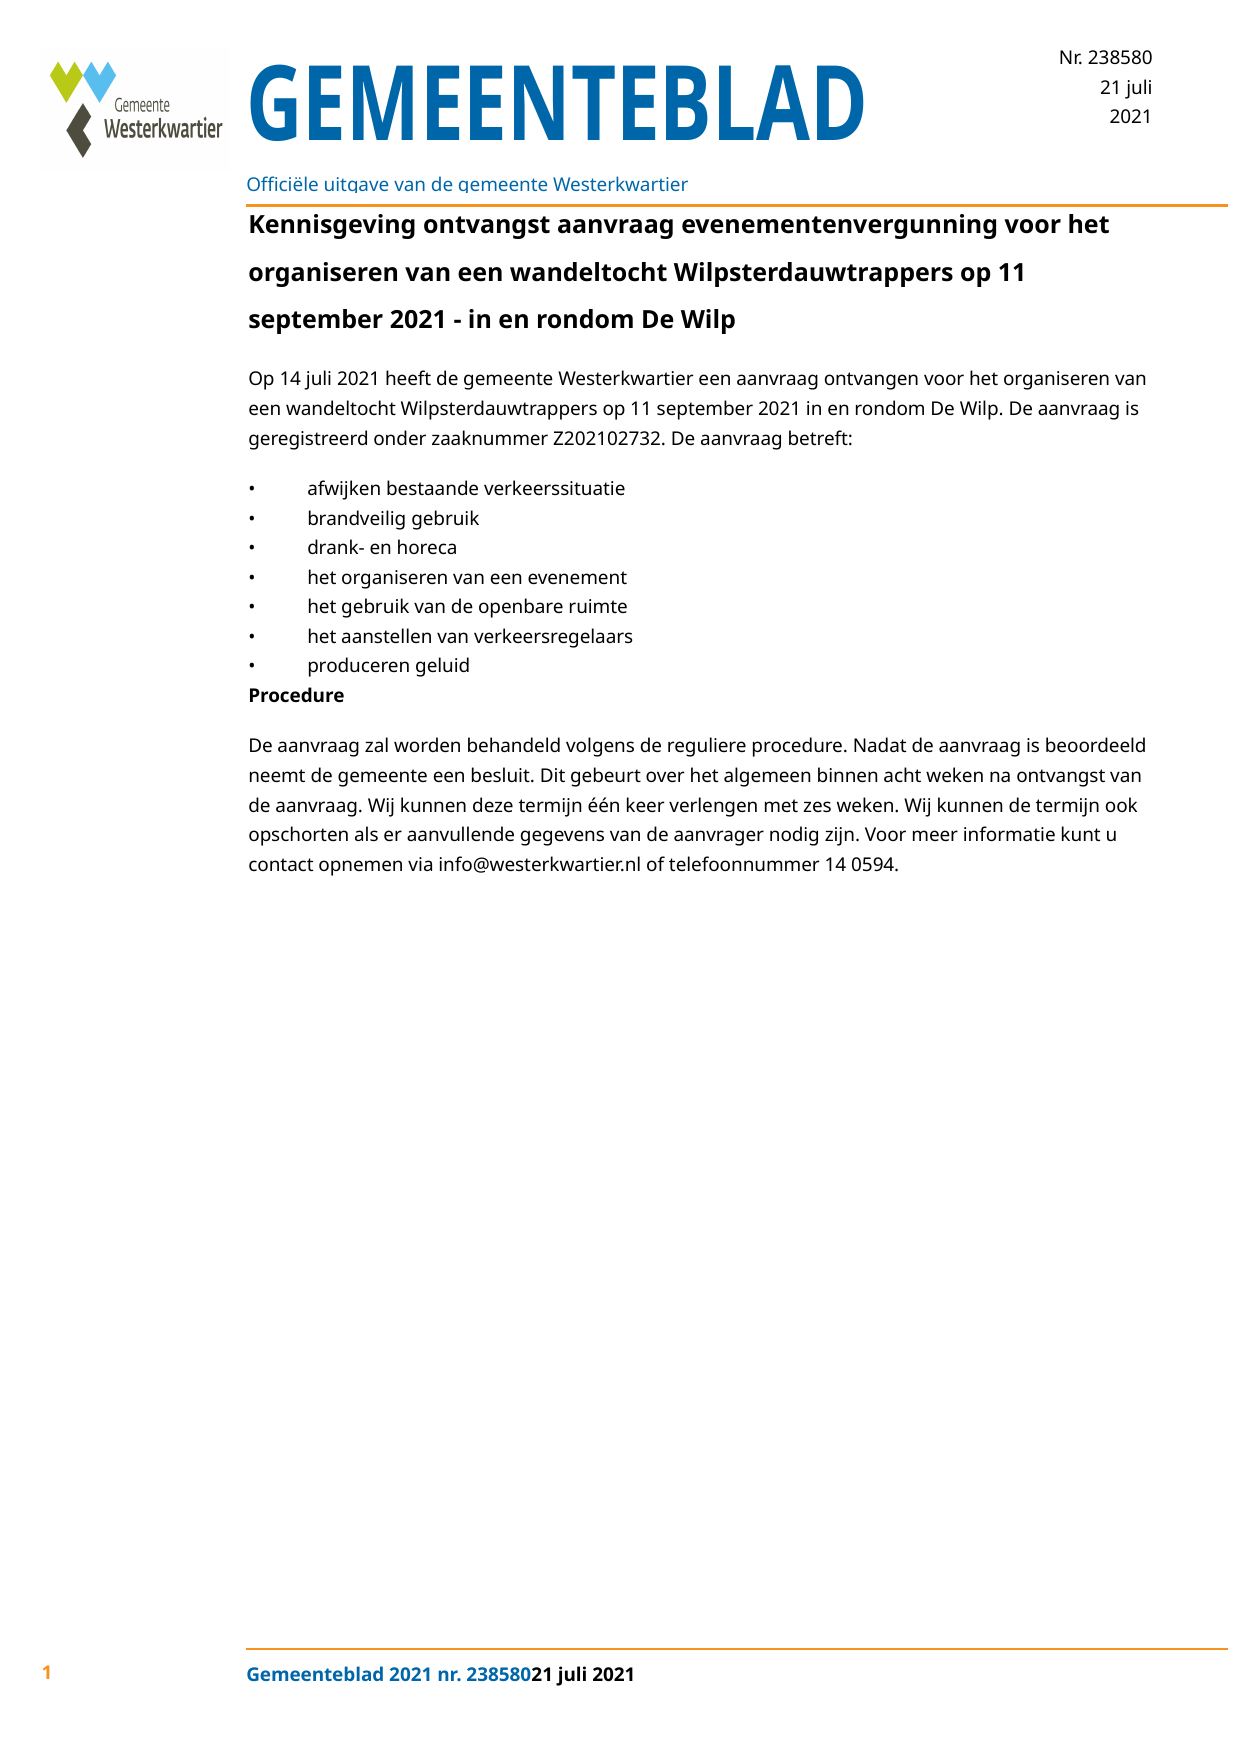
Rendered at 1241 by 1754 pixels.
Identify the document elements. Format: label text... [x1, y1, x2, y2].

text De aanvraag zal worden behandeld volgens de reguliere procedure. Nadat de aanvraag is beoordeeld neemt de gemeente een besluit. Dit gebeurt over het algemeen binnen acht weken na ontvangst van de aanvraag. Wij kunnen deze termijn één keer verlengen met zes weken. Wij kunnen de termijn ook opschorten als er aanvullende gegevens van de aanvrager nodig zijn. Voor meer informatie kunt u contact opnemen via info@westerkwartier.nl of telefoonnummer 14 0594. [248, 733, 1152, 877]
picture [41, 47, 231, 172]
list produceren geluid [248, 653, 1152, 678]
list brandveilig gebruik [248, 505, 1152, 530]
list drank- en horeca [248, 534, 1152, 560]
list het aanstellen van verkeersregelaars [248, 623, 1152, 649]
text Procedure [248, 682, 1152, 708]
text Kennisgeving ontvangst aanvraag evenementenvergunning voor het organiseren van een wandeltocht Wilpsterdauwtrappers op 11 september 2021 - in en rondom De Wilp [248, 207, 1152, 336]
text Op 14 juli 2021 heeft de gemeente Westerkwartier een aanvraag ontvangen voor het organiseren van een wandeltocht Wilpsterdauwtrappers op 11 september 2021 in en rondom De Wilp. De aanvraag is geregistreerd onder zaaknummer Z202102732. De aanvraag betreft: [248, 366, 1152, 450]
list afwijken bestaande verkeerssituatie [248, 475, 1152, 501]
list het organiseren van een evenement [248, 564, 1152, 589]
list het gebruik van de openbare ruimte [248, 593, 1152, 619]
